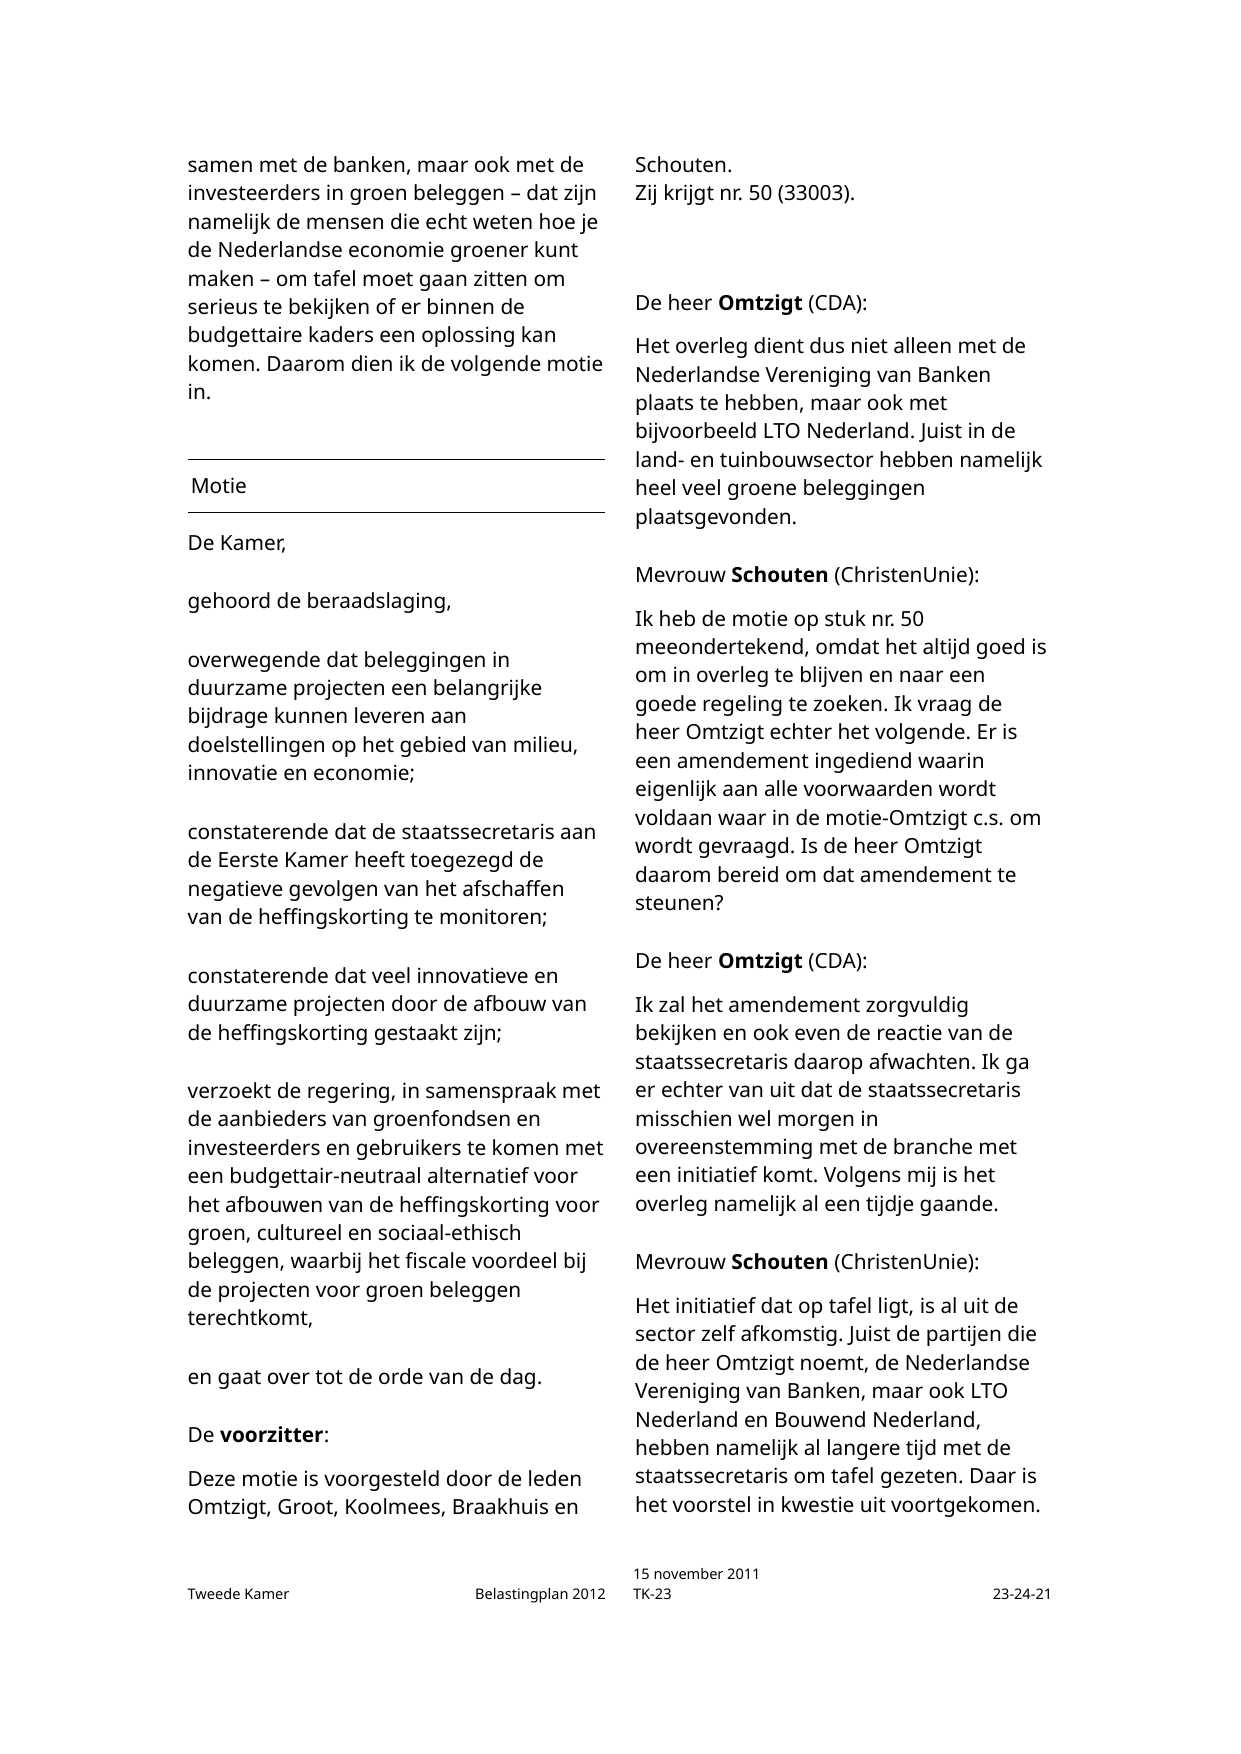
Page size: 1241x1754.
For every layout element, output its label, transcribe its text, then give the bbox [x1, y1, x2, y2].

text Mevrouw Schouten (ChristenUnie): [635, 560, 1053, 589]
text Schouten. [635, 150, 1053, 178]
text constaterende dat de staatssecretaris aan de Eerste Kamer heeft toegezegd de negatieve gevolgen van het afschaffen van de heffingskorting te monitoren; [187, 817, 605, 931]
text De Kamer, [187, 528, 605, 556]
text Zij krijgt nr. 50 (33003). [635, 178, 1053, 207]
text  [635, 237, 1053, 265]
text constaterende dat veel innovatieve en duurzame projecten door de afbouw van de heffingskorting gestaakt zijn; [187, 961, 605, 1046]
text Mevrouw Schouten (ChristenUnie): [635, 1247, 1053, 1276]
text Deze motie is voorgesteld door de leden Omtzigt, Groot, Koolmees, Braakhuis en [187, 1464, 605, 1521]
text Het overleg dient dus niet alleen met de Nederlandse Vereniging van Banken plaats te hebben, maar ook met bijvoorbeeld LTO Nederland. Juist in de land- en tuinbouwsector hebben namelijk heel veel groene beleggingen plaatsgevonden. [635, 331, 1053, 530]
text Ik heb de motie op stuk nr. 50 meeondertekend, omdat het altijd goed is om in overleg te blijven en naar een goede regeling te zoeken. Ik vraag de heer Omtzigt echter het volgende. Er is een amendement ingediend waarin eigenlijk aan alle voorwaarden wordt voldaan waar in de motie-Omtzigt c.s. om wordt gevraagd. Is de heer Omtzigt daarom bereid om dat amendement te steunen? [635, 604, 1053, 917]
text en gaat over tot de orde van de dag. [187, 1362, 605, 1390]
text gehoord de beraadslaging, [187, 586, 605, 615]
text De heer Omtzigt (CDA): [635, 947, 1053, 975]
text samen met de banken, maar ook met de investeerders in groen beleggen – dat zijn namelijk de mensen die echt weten hoe je de Nederlandse economie groener kunt maken – om tafel moet gaan zitten om serieus te bekijken of er binnen de budgettaire kaders een oplossing kan komen. Daarom dien ik de volgende motie in. [187, 150, 605, 406]
text verzoekt de regering, in samenspraak met de aanbieders van groenfondsen en investeerders en gebruikers te komen met een budgettair-neutraal alternatief voor het afbouwen van de heffingskorting voor groen, cultureel en sociaal-ethisch beleggen, waarbij het fiscale voordeel bij de projecten voor groen beleggen terechtkomt, [187, 1076, 605, 1332]
text De heer Omtzigt (CDA): [635, 288, 1053, 316]
text Het initiatief dat op tafel ligt, is al uit de sector zelf afkomstig. Juist de partijen die de heer Omtzigt noemt, de Nederlandse Vereniging van Banken, maar ook LTO Nederland en Bouwend Nederland, hebben namelijk al langere tijd met de staatssecretaris om tafel gezeten. Daar is het voorstel in kwestie uit voortgekomen. [635, 1291, 1053, 1518]
subtitle Motie [187, 460, 605, 513]
text overwegende dat beleggingen in duurzame projecten een belangrijke bijdrage kunnen leveren aan doelstellingen op het gebied van milieu, innovatie en economie; [187, 645, 605, 787]
text De voorzitter: [187, 1420, 605, 1449]
text Ik zal het amendement zorgvuldig bekijken en ook even de reactie van de staatssecretaris daarop afwachten. Ik ga er echter van uit dat de staatssecretaris misschien wel morgen in overeenstemming met de branche met een initiatief komt. Volgens mij is het overleg namelijk al een tijdje gaande. [635, 990, 1053, 1217]
